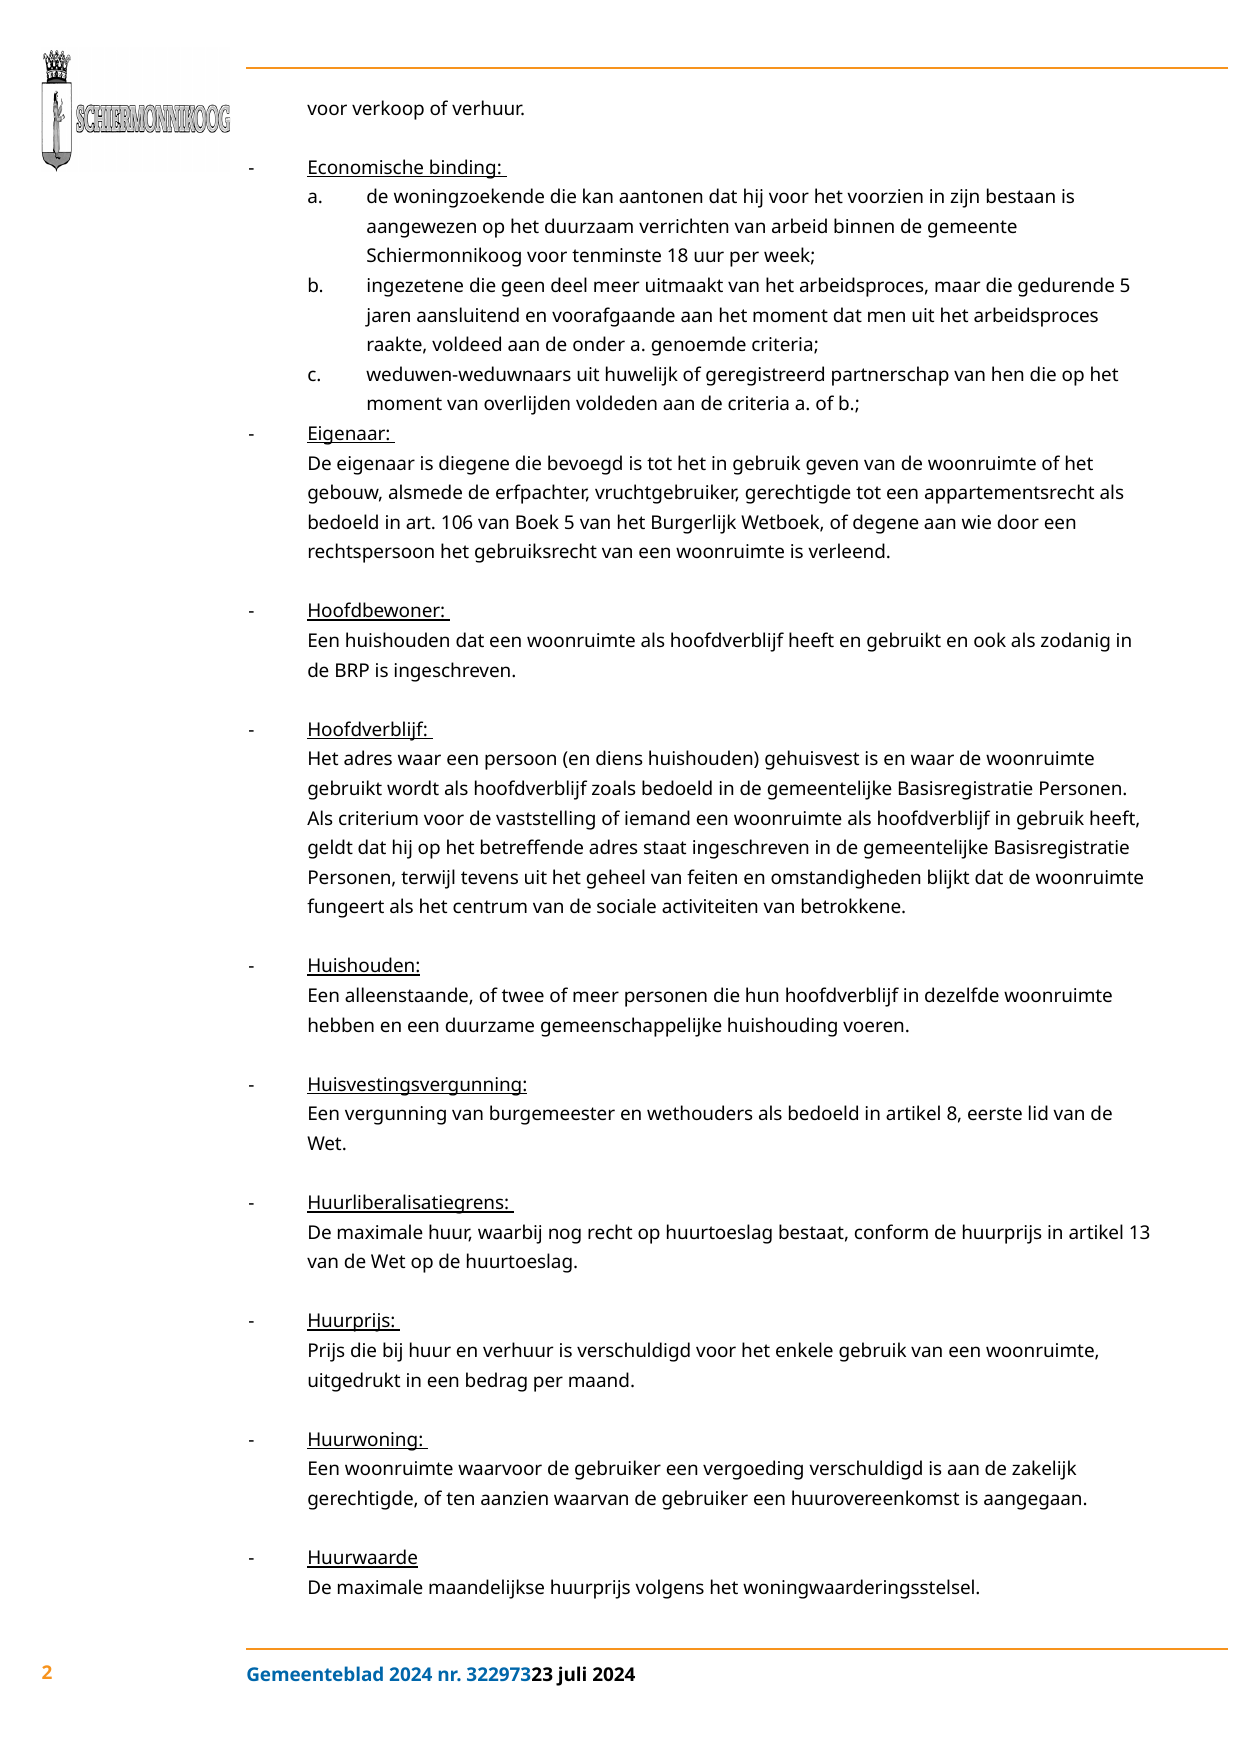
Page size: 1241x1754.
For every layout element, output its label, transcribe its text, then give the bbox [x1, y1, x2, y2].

list Een woonruimte waarvoor de gebruiker een vergoeding verschuldigd is aan de zakelijk gerechtigde, of ten aanzien waarvan de gebruiker een huurovereenkomst is aangegaan. [248, 1456, 1152, 1511]
list Eigenaar: [248, 420, 1152, 446]
list Huurliberalisatiegrens: [248, 1189, 1152, 1215]
list de woningzoekende die kan aantonen dat hij voor het voorzien in zijn bestaan is aangewezen op het duurzaam verrichten van arbeid binnen de gemeente Schiermonnikoog voor tenminste 18 uur per week; [307, 183, 1152, 268]
list ingezetene die geen deel meer uitmaakt van het arbeidsproces, maar die gedurende 5 jaren aansluitend en voorafgaande aan het moment dat men uit het arbeidsproces raakte, voldeed aan de onder a. genoemde criteria; [307, 272, 1152, 357]
list Een huishouden dat een woonruimte als hoofdverblijf heeft en gebruikt en ook als zodanig in de BRP is ingeschreven. [248, 627, 1152, 683]
list Hoofdverblijf: [248, 716, 1152, 742]
list Hoofdbewoner: [248, 598, 1152, 623]
list Huisvestingsvergunning: [248, 1071, 1152, 1097]
list voor verkoop of verhuur. [248, 95, 1152, 121]
picture [41, 47, 231, 172]
list De maximale huur, waarbij nog recht op huurtoeslag bestaat, conform de huurprijs in artikel 13 van de Wet op de huurtoeslag. [248, 1219, 1152, 1274]
list De eigenaar is diegene die bevoegd is tot het in gebruik geven van de woonruimte of het gebouw, alsmede de erfpachter, vruchtgebruiker, gerechtigde tot een appartementsrecht als bedoeld in art. 106 van Boek 5 van het Burgerlijk Wetboek, of degene aan wie door een rechtspersoon het gebruiksrecht van een woonruimte is verleend. [248, 450, 1152, 564]
list Huurwaarde [248, 1544, 1152, 1570]
list weduwen-weduwnaars uit huwelijk of geregistreerd partnerschap van hen die op het moment van overlijden voldeden aan de criteria a. of b.; [307, 361, 1152, 416]
list Prijs die bij huur en verhuur is verschuldigd voor het enkele gebruik van een woonruimte, uitgedrukt in een bedrag per maand. [248, 1337, 1152, 1393]
list Huurprijs: [248, 1308, 1152, 1333]
list Een alleenstaande, of twee of meer personen die hun hoofdverblijf in dezelfde woonruimte hebben en een duurzame gemeenschappelijke huishouding voeren. [248, 982, 1152, 1038]
list Huishouden: [248, 953, 1152, 978]
list Economische binding: [248, 154, 1152, 180]
list Een vergunning van burgemeester en wethouders als bedoeld in artikel 8, eerste lid van de Wet. [248, 1101, 1152, 1156]
list Het adres waar een persoon (en diens huishouden) gehuisvest is en waar de woonruimte gebruikt wordt als hoofdverblijf zoals bedoeld in de gemeentelijke Basisregistratie Personen. Als criterium voor de vaststelling of iemand een woonruimte als hoofdverblijf in gebruik heeft, geldt dat hij op het betreffende adres staat ingeschreven in de gemeentelijke Basisregistratie Personen, terwijl tevens uit het geheel van feiten en omstandigheden blijkt dat de woonruimte fungeert als het centrum van de sociale activiteiten van betrokkene. [248, 746, 1152, 919]
list De maximale maandelijkse huurprijs volgens het woningwaarderingsstelsel. [248, 1574, 1152, 1600]
list Huurwoning: [248, 1426, 1152, 1452]
